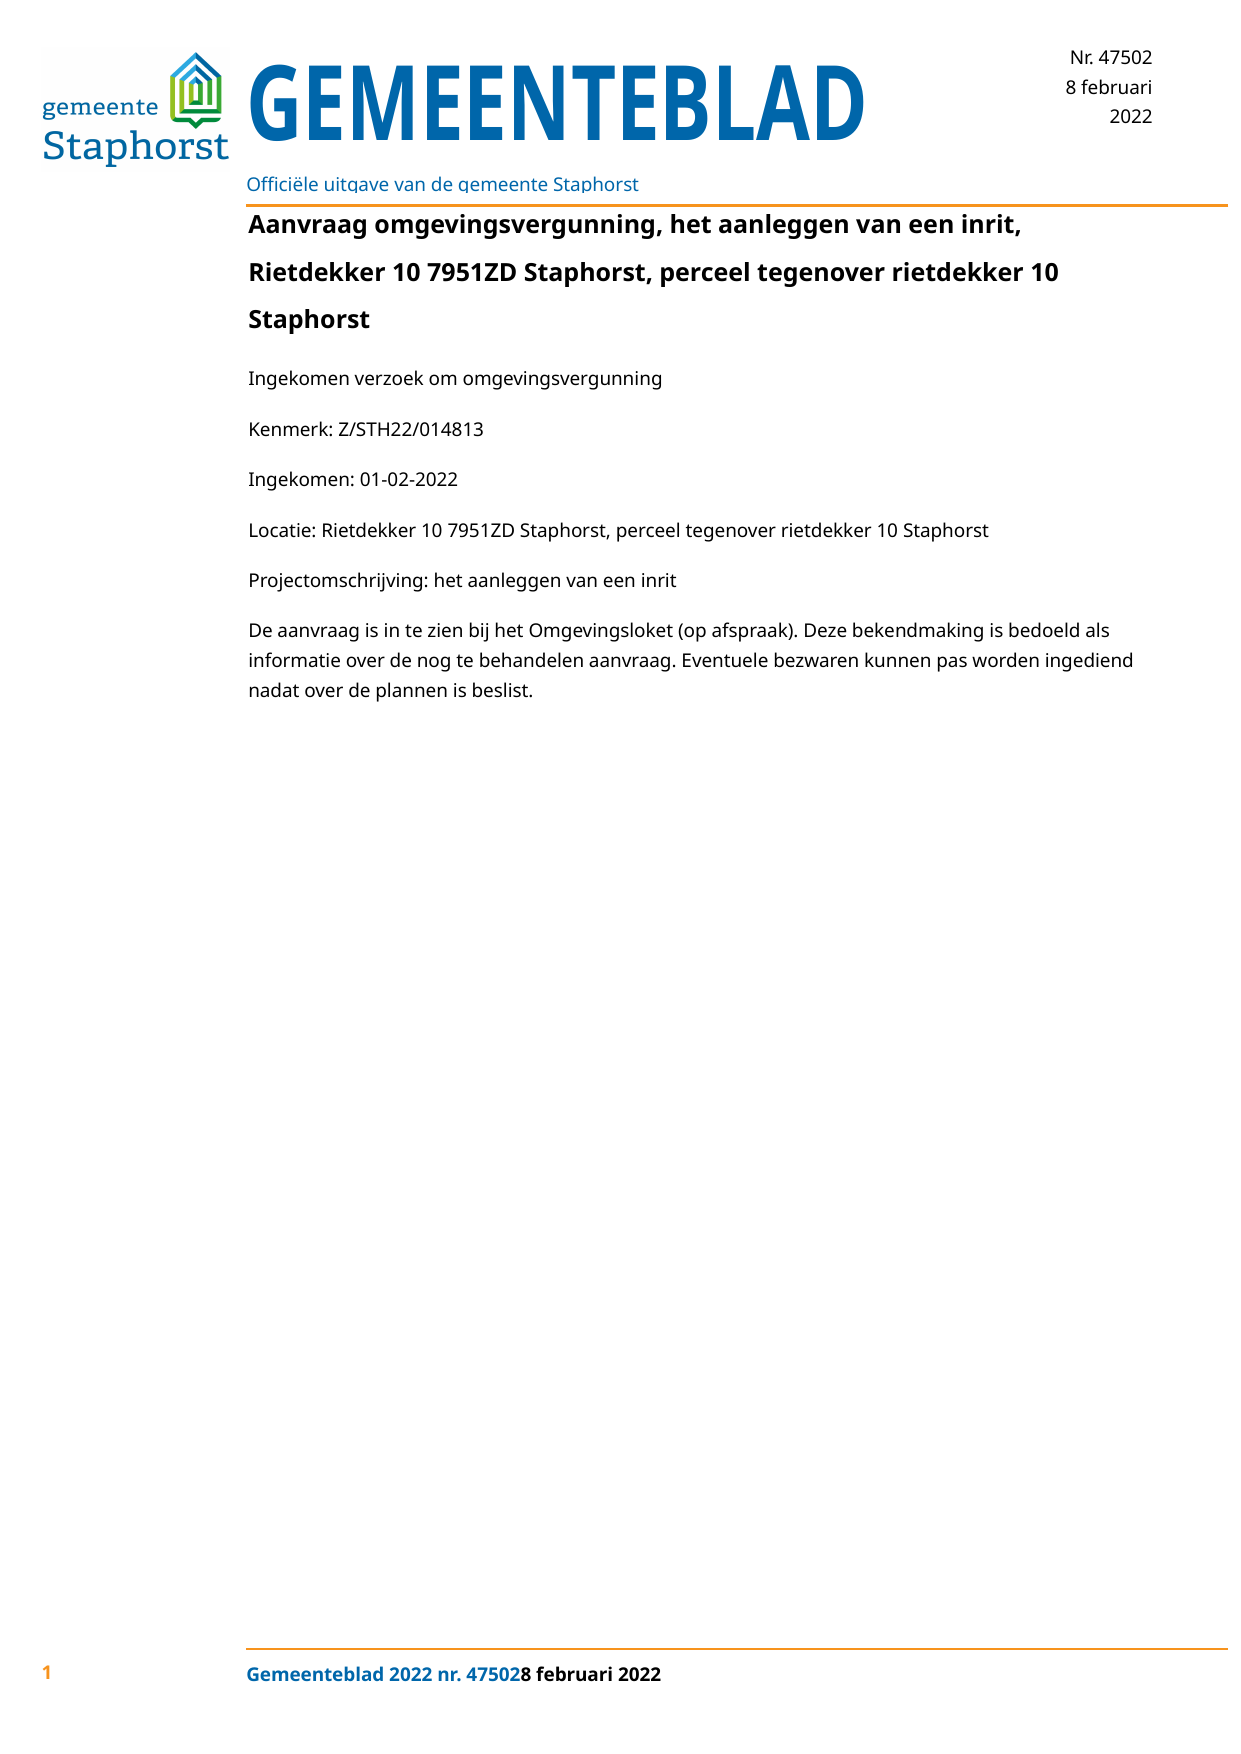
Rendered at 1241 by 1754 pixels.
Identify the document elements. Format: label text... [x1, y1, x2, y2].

text Kenmerk: Z/STH22/014813 [248, 416, 1152, 442]
text Projectomschrijving: het aanleggen van een inrit [248, 567, 1152, 593]
text Aanvraag omgevingsvergunning, het aanleggen van een inrit, Rietdekker 10 7951ZD Staphorst, perceel tegenover rietdekker 10 Staphorst [248, 207, 1152, 336]
text Locatie: Rietdekker 10 7951ZD Staphorst, perceel tegenover rietdekker 10 Staphorst [248, 517, 1152, 542]
picture [41, 47, 231, 172]
text Ingekomen: 01-02-2022 [248, 466, 1152, 492]
text Ingekomen verzoek om omgevingsvergunning [248, 366, 1152, 391]
text De aanvraag is in te zien bij het Omgevingsloket (op afspraak). Deze bekendmaking is bedoeld als informatie over de nog te behandelen aanvraag. Eventuele bezwaren kunnen pas worden ingediend nadat over de plannen is beslist. [248, 618, 1152, 702]
